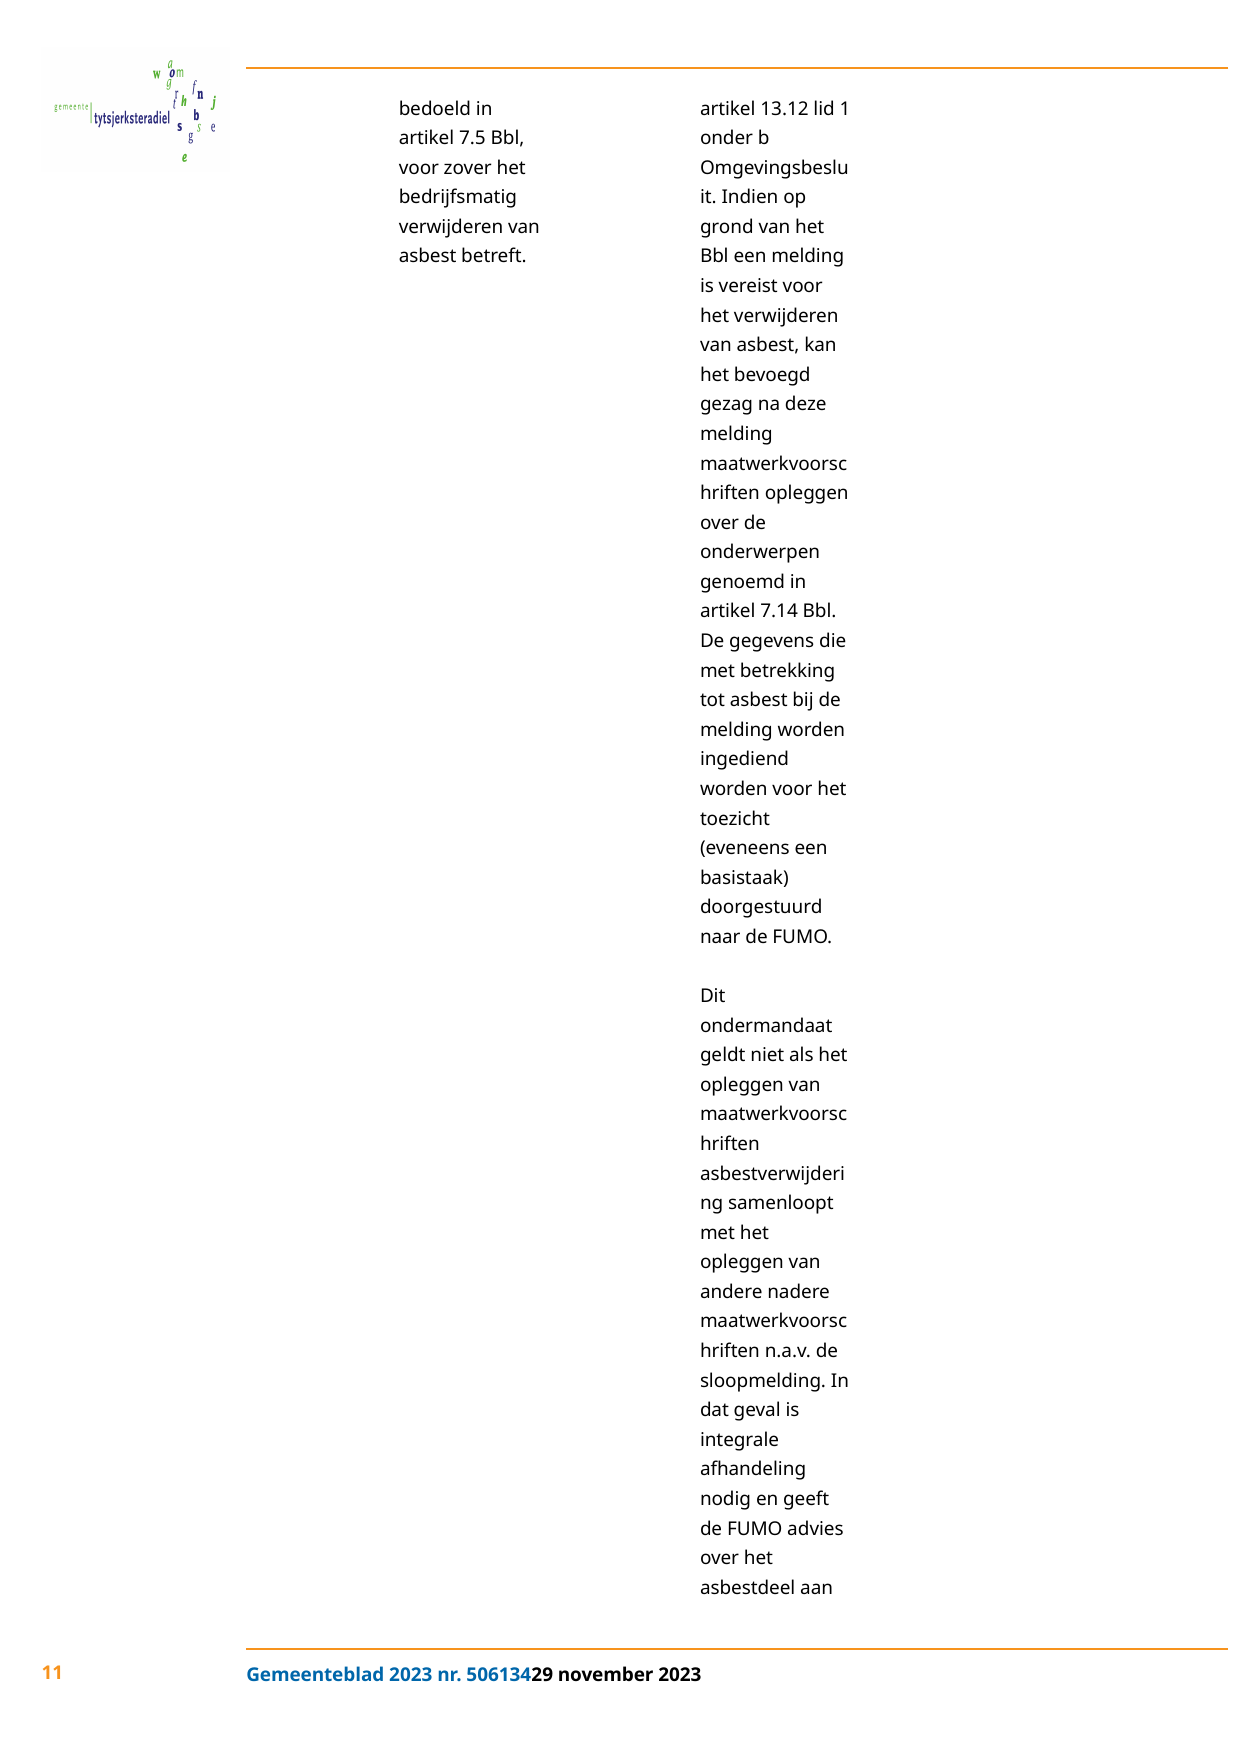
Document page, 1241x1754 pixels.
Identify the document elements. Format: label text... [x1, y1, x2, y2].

table_cell [549, 95, 700, 1600]
table_cell [248, 95, 398, 1600]
table_cell bedoeld in artikel 7.5 Bbl, voor zover het bedrijfsmatig verwijderen van asbest betreft. [399, 95, 549, 1600]
table_cell artikel 13.12 lid 1 onder b Omgevingsbesluit. Indien op grond van het Bbl een melding is vereist voor het verwijderen van asbest, kan het bevoegd gezag na deze melding maatwerkvoorschriften opleggen over de onderwerpen genoemd in artikel 7.14 Bbl. De gegevens die met betrekking tot asbest bij de melding worden ingediend worden voor het toezicht (eveneens een basistaak) doorgestuurd naar de FUMO. Dit ondermandaat geldt niet als het opleggen van maatwerkvoorschriften asbestverwijdering samenloopt met het opleggen van andere nadere maatwerkvoorschriften n.a.v. de sloopmelding. In dat geval is integrale afhandeling nodig en geeft de FUMO advies over het asbestdeel aan [700, 95, 850, 1600]
picture [41, 47, 231, 172]
table_cell [850, 95, 1152, 1600]
